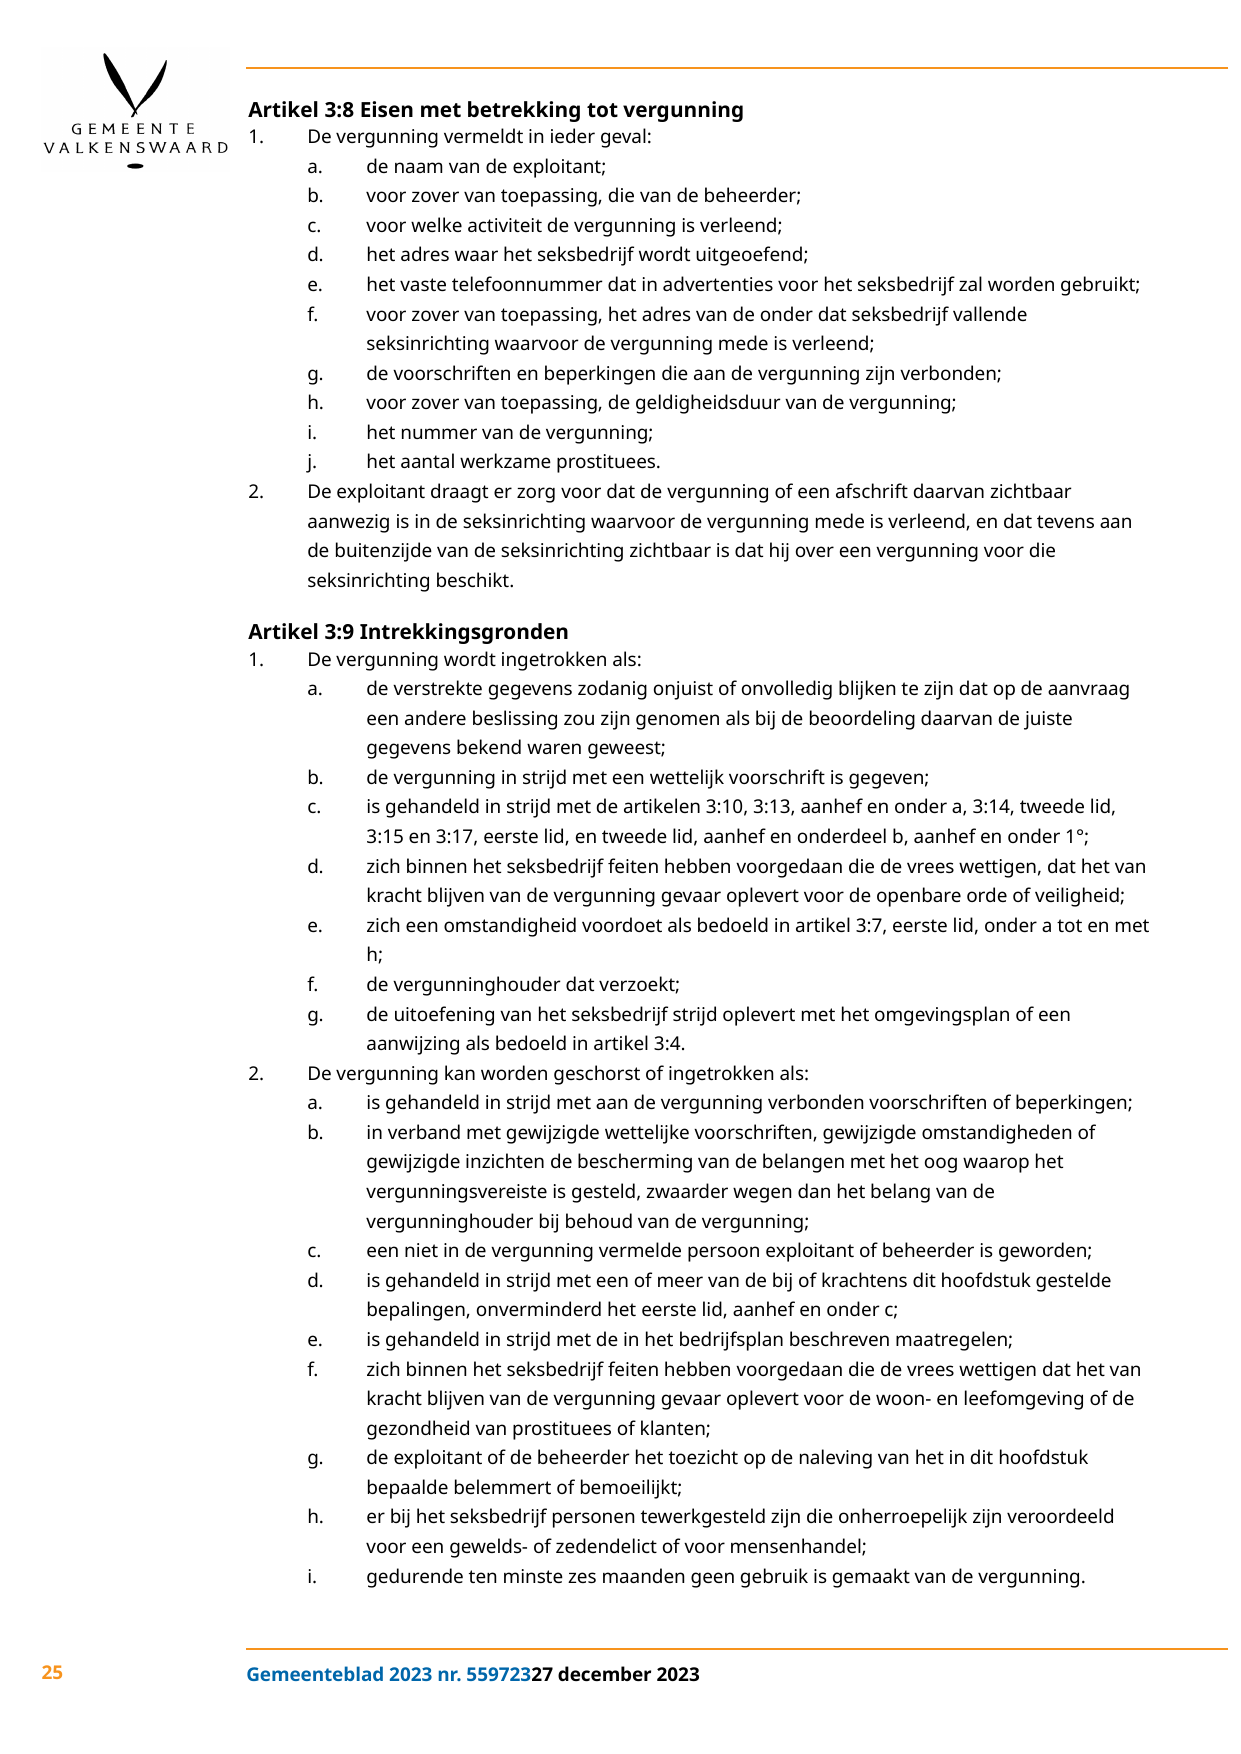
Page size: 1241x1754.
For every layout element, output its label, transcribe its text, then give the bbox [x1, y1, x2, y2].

list de verstrekte gegevens zodanig onjuist of onvolledig blijken te zijn dat op de aanvraag een andere beslissing zou zijn genomen als bij de beoordeling daarvan de juiste gegevens bekend waren geweest; [307, 675, 1152, 760]
list gedurende ten minste zes maanden geen gebruik is gemaakt van de vergunning. [307, 1563, 1152, 1589]
list in verband met gewijzigde wettelijke voorschriften, gewijzigde omstandigheden of gewijzigde inzichten de bescherming van de belangen met het oog waarop het vergunningsvereiste is gesteld, zwaarder wegen dan het belang van de vergunninghouder bij behoud van de vergunning; [307, 1119, 1152, 1234]
list De vergunning vermeldt in ieder geval: [248, 123, 1152, 149]
list is gehandeld in strijd met aan de vergunning verbonden voorschriften of beperkingen; [307, 1089, 1152, 1115]
list de vergunninghouder dat verzoekt; [307, 971, 1152, 997]
list een niet in de vergunning vermelde persoon exploitant of beheerder is geworden; [307, 1237, 1152, 1263]
list het aantal werkzame prostituees. [307, 449, 1152, 474]
list de naam van de exploitant; [307, 153, 1152, 178]
text Artikel 3:9 Intrekkingsgronden [248, 617, 1152, 646]
list de voorschriften en beperkingen die aan de vergunning zijn verbonden; [307, 360, 1152, 386]
list de uitoefening van het seksbedrijf strijd oplevert met het omgevingsplan of een aanwijzing als bedoeld in artikel 3:4. [307, 1001, 1152, 1056]
list het adres waar het seksbedrijf wordt uitgeoefend; [307, 242, 1152, 267]
list voor zover van toepassing, die van de beheerder; [307, 182, 1152, 208]
list voor welke activiteit de vergunning is verleend; [307, 212, 1152, 238]
text Artikel 3:8 Eisen met betrekking tot vergunning [248, 95, 1152, 123]
list zich een omstandigheid voordoet als bedoeld in artikel 3:7, eerste lid, onder a tot en met h; [307, 912, 1152, 967]
list De vergunning kan worden geschorst of ingetrokken als: [248, 1060, 1152, 1086]
list de exploitant of de beheerder het toezicht op de naleving van het in dit hoofdstuk bepaalde belemmert of bemoeilijkt; [307, 1444, 1152, 1500]
list de vergunning in strijd met een wettelijk voorschrift is gegeven; [307, 764, 1152, 790]
list voor zover van toepassing, het adres van de onder dat seksbedrijf vallende seksinrichting waarvoor de vergunning mede is verleend; [307, 301, 1152, 356]
list is gehandeld in strijd met een of meer van de bij of krachtens dit hoofdstuk gestelde bepalingen, onverminderd het eerste lid, aanhef en onder c; [307, 1267, 1152, 1322]
list zich binnen het seksbedrijf feiten hebben voorgedaan die de vrees wettigen, dat het van kracht blijven van de vergunning gevaar oplevert voor de openbare orde of veiligheid; [307, 853, 1152, 908]
list er bij het seksbedrijf personen tewerkgesteld zijn die onherroepelijk zijn veroordeeld voor een gewelds- of zedendelict of voor mensenhandel; [307, 1504, 1152, 1559]
list het vaste telefoonnummer dat in advertenties voor het seksbedrijf zal worden gebruikt; [307, 271, 1152, 297]
list De exploitant draagt er zorg voor dat de vergunning of een afschrift daarvan zichtbaar aanwezig is in de seksinrichting waarvoor de vergunning mede is verleend, en dat tevens aan de buitenzijde van de seksinrichting zichtbaar is dat hij over een vergunning voor die seksinrichting beschikt. [248, 478, 1152, 593]
list zich binnen het seksbedrijf feiten hebben voorgedaan die de vrees wettigen dat het van kracht blijven van de vergunning gevaar oplevert voor de woon- en leefomgeving of de gezondheid van prostituees of klanten; [307, 1356, 1152, 1441]
list het nummer van de vergunning; [307, 419, 1152, 445]
picture [41, 47, 231, 172]
list voor zover van toepassing, de geldigheidsduur van de vergunning; [307, 389, 1152, 415]
list is gehandeld in strijd met de artikelen 3:10, 3:13, aanhef en onder a, 3:14, tweede lid, 3:15 en 3:17, eerste lid, en tweede lid, aanhef en onderdeel b, aanhef en onder 1°; [307, 794, 1152, 849]
list De vergunning wordt ingetrokken als: [248, 646, 1152, 672]
list is gehandeld in strijd met de in het bedrijfsplan beschreven maatregelen; [307, 1326, 1152, 1352]
